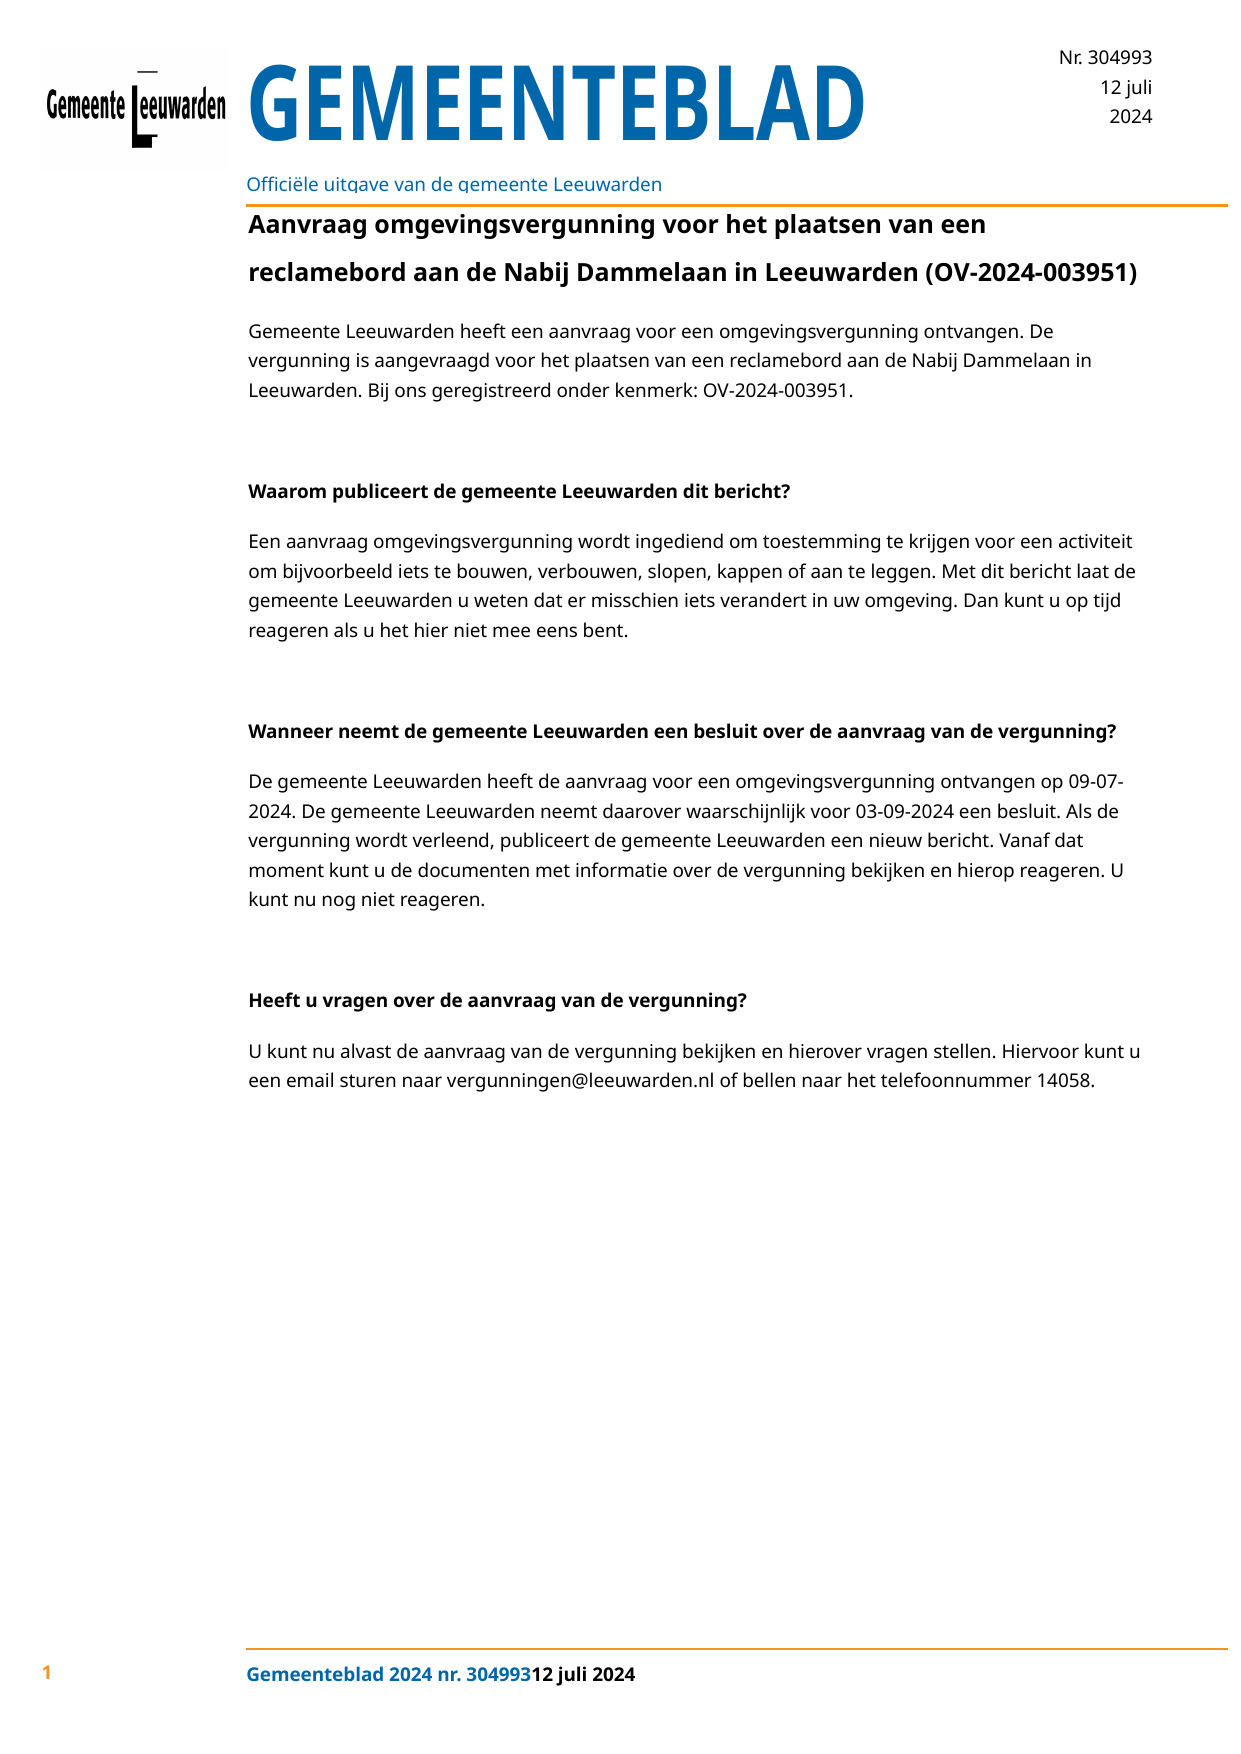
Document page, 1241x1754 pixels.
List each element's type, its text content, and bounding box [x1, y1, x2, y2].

text Waarom publiceert de gemeente Leeuwarden dit bericht? [248, 478, 1152, 504]
text Een aanvraag omgevingsvergunning wordt ingediend om toestemming te krijgen voor een activiteit om bijvoorbeeld iets te bouwen, verbouwen, slopen, kappen of aan te leggen. Met dit bericht laat de gemeente Leeuwarden u weten dat er misschien iets verandert in uw omgeving. Dan kunt u op tijd reageren als u het hier niet mee eens bent. [248, 528, 1152, 643]
text Aanvraag omgevingsvergunning voor het plaatsen van een reclamebord aan de Nabij Dammelaan in Leeuwarden (OV-2024-003951) [248, 207, 1152, 288]
text De gemeente Leeuwarden heeft de aanvraag voor een omgevingsvergunning ontvangen op 09-07-2024. De gemeente Leeuwarden neemt daarover waarschijnlijk voor 03-09-2024 een besluit. Als de vergunning wordt verleend, publiceert de gemeente Leeuwarden een nieuw bericht. Vanaf dat moment kunt u de documenten met informatie over de vergunning bekijken en hierop reageren. U kunt nu nog niet reageren. [248, 768, 1152, 912]
text Gemeente Leeuwarden heeft een aanvraag voor een omgevingsvergunning ontvangen. De vergunning is aangevraagd voor het plaatsen van een reclamebord aan de Nabij Dammelaan in Leeuwarden. Bij ons geregistreerd onder kenmerk: OV-2024-003951. [248, 318, 1152, 403]
text Heeft u vragen over de aanvraag van de vergunning? [248, 987, 1152, 1013]
text U kunt nu alvast de aanvraag van de vergunning bekijken en hierover vragen stellen. Hiervoor kunt u een email sturen naar vergunningen@leeuwarden.nl of bellen naar het telefoonnummer 14058. [248, 1038, 1152, 1093]
picture [41, 47, 231, 172]
text Wanneer neemt de gemeente Leeuwarden een besluit over de aanvraag van de vergunning? [248, 718, 1152, 744]
